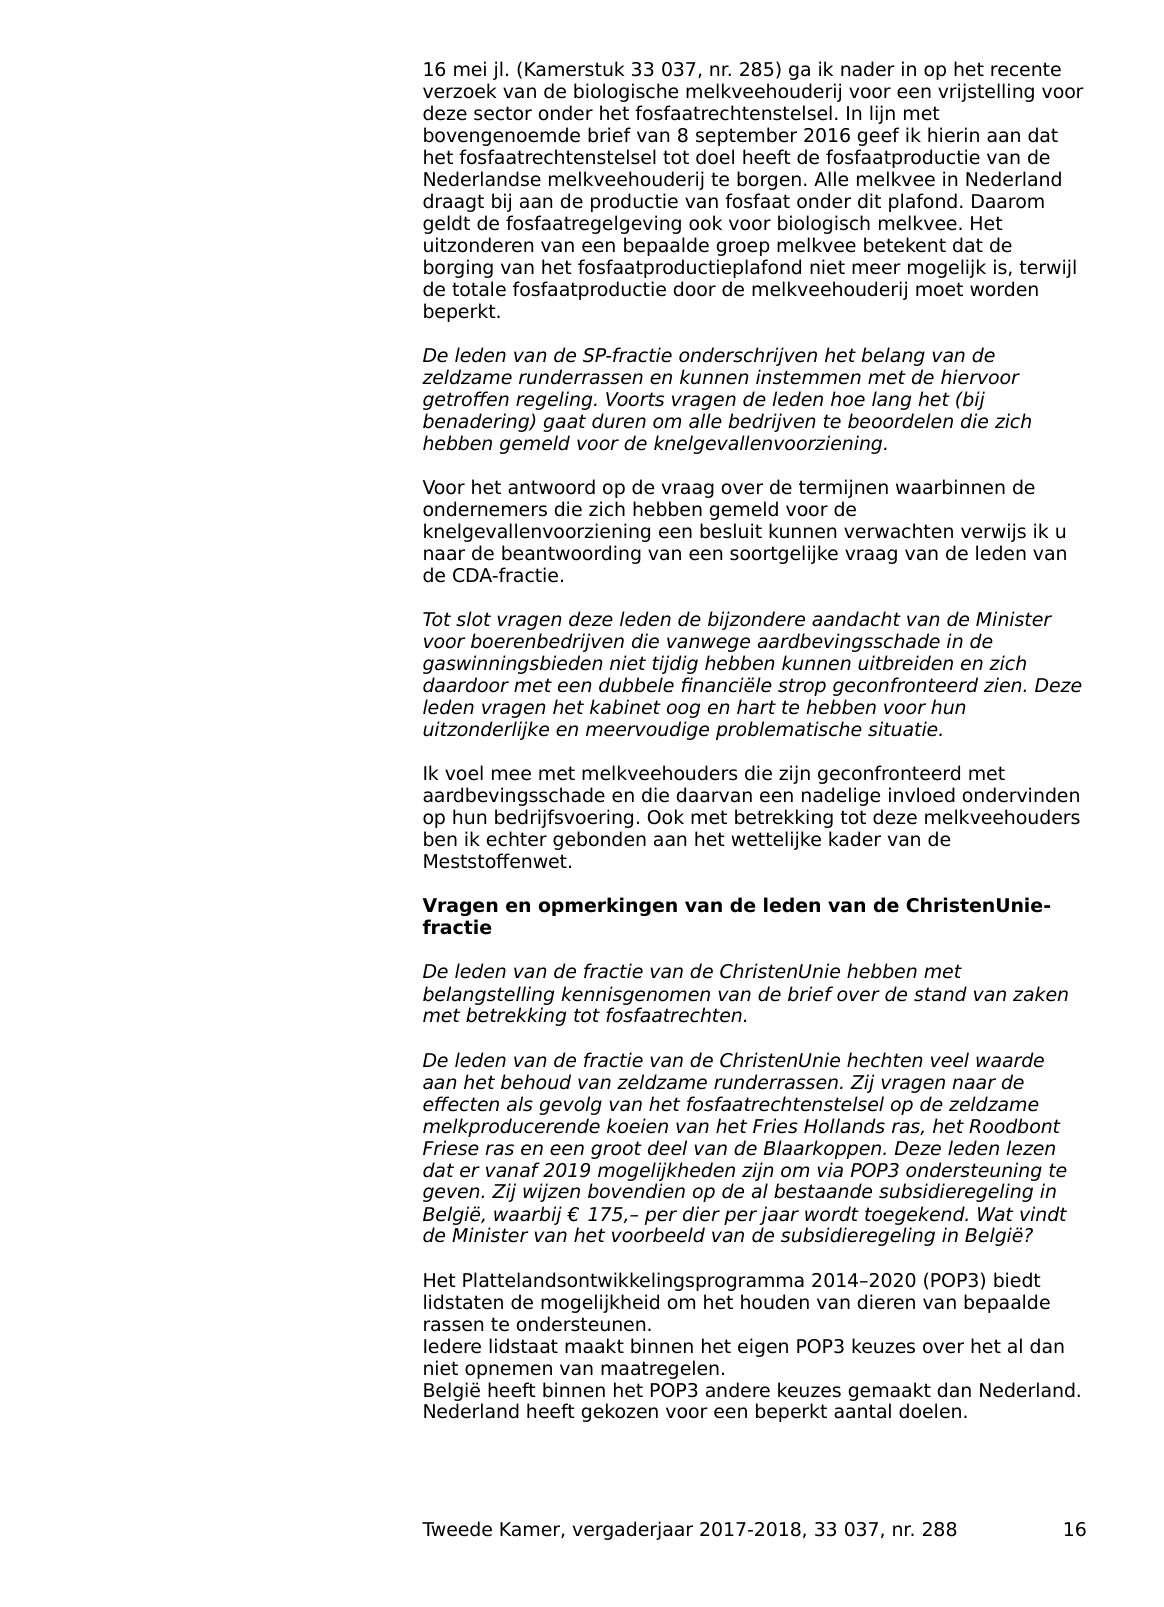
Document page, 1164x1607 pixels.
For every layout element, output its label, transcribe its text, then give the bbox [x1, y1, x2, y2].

text Iedere lidstaat maakt binnen het eigen POP3 keuzes over het al dan niet opnemen van maatregelen. [422, 1336, 1087, 1379]
text Ik voel mee met melkveehouders die zijn geconfronteerd met aardbevingsschade en die daarvan een nadelige invloed ondervinden op hun bedrijfsvoering. Ook met betrekking tot deze melkveehouders ben ik echter gebonden aan het wettelijke kader van de Meststoffenwet. [422, 763, 1087, 873]
subtitle Vragen en opmerkingen van de leden van de ChristenUnie-fractie [422, 895, 1087, 939]
text 16 mei jl. (Kamerstuk 33 037, nr. 285) ga ik nader in op het recente verzoek van de biologische melkveehouderij voor een vrijstelling voor deze sector onder het fosfaatrechtenstelsel. In lijn met bovengenoemde brief van 8 september 2016 geef ik hierin aan dat het fosfaatrechtenstelsel tot doel heeft de fosfaatproductie van de Nederlandse melkveehouderij te borgen. Alle melkvee in Nederland draagt bij aan de productie van fosfaat onder dit plafond. Daarom geldt de fosfaatregelgeving ook voor biologisch melkvee. Het uitzonderen van een bepaalde groep melkvee betekent dat de borging van het fosfaatproductieplafond niet meer mogelijk is, terwijl de totale fosfaatproductie door de melkveehouderij moet worden beperkt. [422, 59, 1087, 323]
text Het Plattelandsontwikkelingsprogramma 2014–2020 (POP3) biedt lidstaten de mogelijkheid om het houden van dieren van bepaalde rassen te ondersteunen. [422, 1269, 1087, 1336]
text Tot slot vragen deze leden de bijzondere aandacht van de Minister voor boerenbedrijven die vanwege aardbevingsschade in de gaswinningsbieden niet tijdig hebben kunnen uitbreiden en zich daardoor met een dubbele financiële strop geconfronteerd zien. Deze leden vragen het kabinet oog en hart te hebben voor hun uitzonderlijke en meervoudige problematische situatie. [422, 609, 1087, 741]
text De leden van de SP-fractie onderschrijven het belang van de zeldzame runderrassen en kunnen instemmen met de hiervoor getroffen regeling. Voorts vragen de leden hoe lang het (bij benadering) gaat duren om alle bedrijven te beoordelen die zich hebben gemeld voor de knelgevallenvoorziening. [422, 345, 1087, 455]
text De leden van de fractie van de ChristenUnie hechten veel waarde aan het behoud van zeldzame runderrassen. Zij vragen naar de effecten als gevolg van het fosfaatrechtenstelsel op de zeldzame melkproducerende koeien van het Fries Hollands ras, het Roodbont Friese ras en een groot deel van de Blaarkoppen. Deze leden lezen dat er vanaf 2019 mogelijkheden zijn om via POP3 ondersteuning te geven. Zij wijzen bovendien op de al bestaande subsidieregeling in België, waarbij € 175,– per dier per jaar wordt toegekend. Wat vindt de Minister van het voorbeeld van de subsidieregeling in België? [422, 1049, 1087, 1247]
text België heeft binnen het POP3 andere keuzes gemaakt dan Nederland. Nederland heeft gekozen voor een beperkt aantal doelen. [422, 1379, 1087, 1423]
text De leden van de fractie van de ChristenUnie hebben met belangstelling kennisgenomen van de brief over de stand van zaken met betrekking tot fosfaatrechten. [422, 961, 1087, 1027]
text Voor het antwoord op de vraag over de termijnen waarbinnen de ondernemers die zich hebben gemeld voor de knelgevallenvoorziening een besluit kunnen verwachten verwijs ik u naar de beantwoording van een soortgelijke vraag van de leden van de CDA-fractie. [422, 477, 1087, 587]
